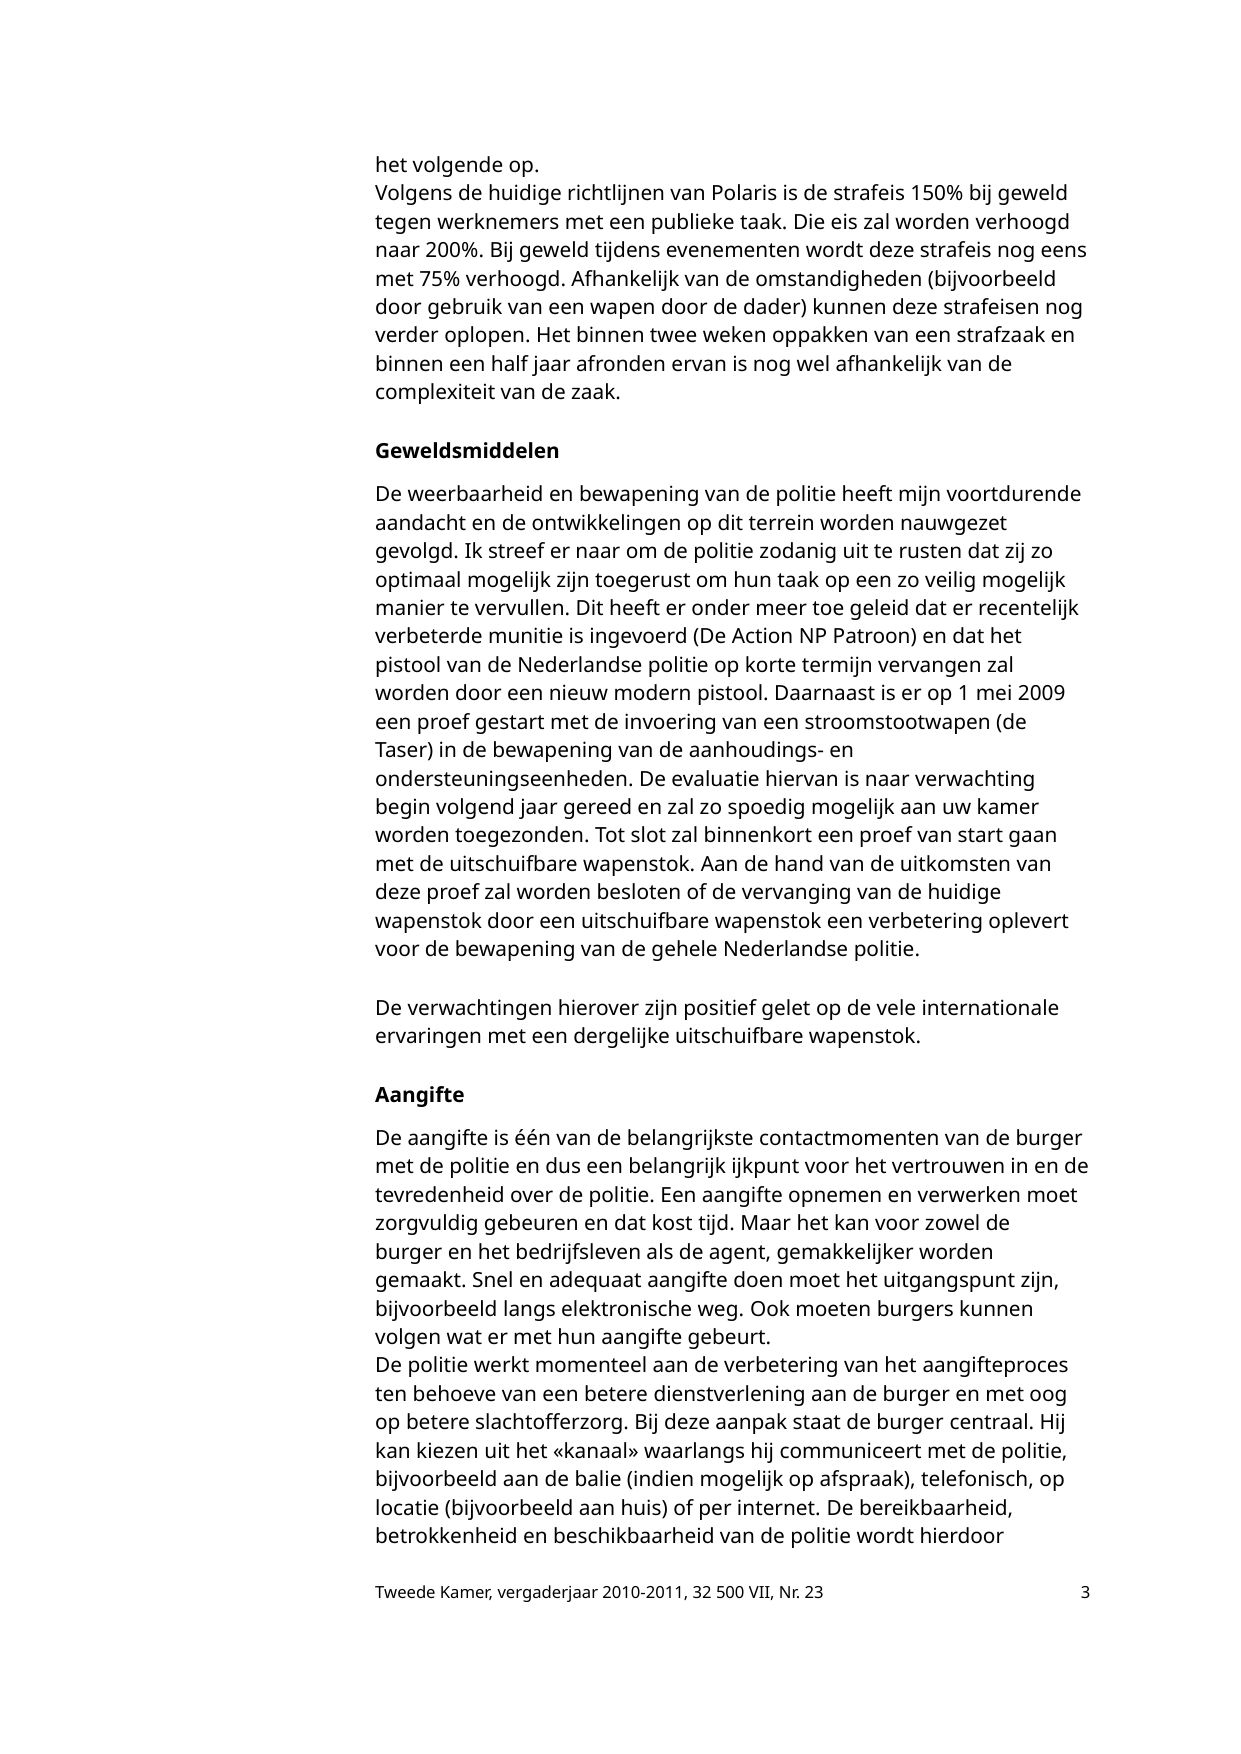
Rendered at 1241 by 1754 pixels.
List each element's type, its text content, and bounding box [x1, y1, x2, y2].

text Geweldsmiddelen [375, 436, 1090, 464]
text De verwachtingen hierover zijn positief gelet op de vele internationale ervaringen met een dergelijke uitschuifbare wapenstok. [375, 993, 1090, 1050]
text het volgende op. [375, 150, 1090, 178]
text De aangifte is één van de belangrijkste contactmomenten van de burger met de politie en dus een belangrijk ijkpunt voor het vertrouwen in en de tevredenheid over de politie. Een aangifte opnemen en verwerken moet zorgvuldig gebeuren en dat kost tijd. Maar het kan voor zowel de burger en het bedrijfsleven als de agent, gemakkelijker worden gemaakt. Snel en adequaat aangifte doen moet het uitgangspunt zijn, bijvoorbeeld langs elektronische weg. Ook moeten burgers kunnen volgen wat er met hun aangifte gebeurt. [375, 1123, 1090, 1351]
text Volgens de huidige richtlijnen van Polaris is de strafeis 150% bij geweld tegen werknemers met een publieke taak. Die eis zal worden verhoogd naar 200%. Bij geweld tijdens evenementen wordt deze strafeis nog eens met 75% verhoogd. Afhankelijk van de omstandigheden (bijvoorbeeld door gebruik van een wapen door de dader) kunnen deze strafeisen nog verder oplopen. Het binnen twee weken oppakken van een strafzaak en binnen een half jaar afronden ervan is nog wel afhankelijk van de complexiteit van de zaak. [375, 178, 1090, 406]
text De weerbaarheid en bewapening van de politie heeft mijn voortdurende aandacht en de ontwikkelingen op dit terrein worden nauwgezet gevolgd. Ik streef er naar om de politie zodanig uit te rusten dat zij zo optimaal mogelijk zijn toegerust om hun taak op een zo veilig mogelijk manier te vervullen. Dit heeft er onder meer toe geleid dat er recentelijk verbeterde munitie is ingevoerd (De Action NP Patroon) en dat het pistool van de Nederlandse politie op korte termijn vervangen zal worden door een nieuw modern pistool. Daarnaast is er op 1 mei 2009 een proef gestart met de invoering van een stroomstootwapen (de Taser) in de bewapening van de aanhoudings- en ondersteuningseenheden. De evaluatie hiervan is naar verwachting begin volgend jaar gereed en zal zo spoedig mogelijk aan uw kamer worden toegezonden. Tot slot zal binnenkort een proef van start gaan met de uitschuifbare wapenstok. Aan de hand van de uitkomsten van deze proef zal worden besloten of de vervanging van de huidige wapenstok door een uitschuifbare wapenstok een verbetering oplevert voor de bewapening van de gehele Nederlandse politie. [375, 479, 1090, 963]
text Aangifte [375, 1080, 1090, 1108]
text De politie werkt momenteel aan de verbetering van het aangifteproces ten behoeve van een betere dienstverlening aan de burger en met oog op betere slachtofferzorg. Bij deze aanpak staat de burger centraal. Hij kan kiezen uit het «kanaal» waarlangs hij communiceert met de politie, bijvoorbeeld aan de balie (indien mogelijk op afspraak), telefonisch, op locatie (bijvoorbeeld aan huis) of per internet. De bereikbaarheid, betrokkenheid en beschikbaarheid van de politie wordt hierdoor [375, 1351, 1090, 1550]
